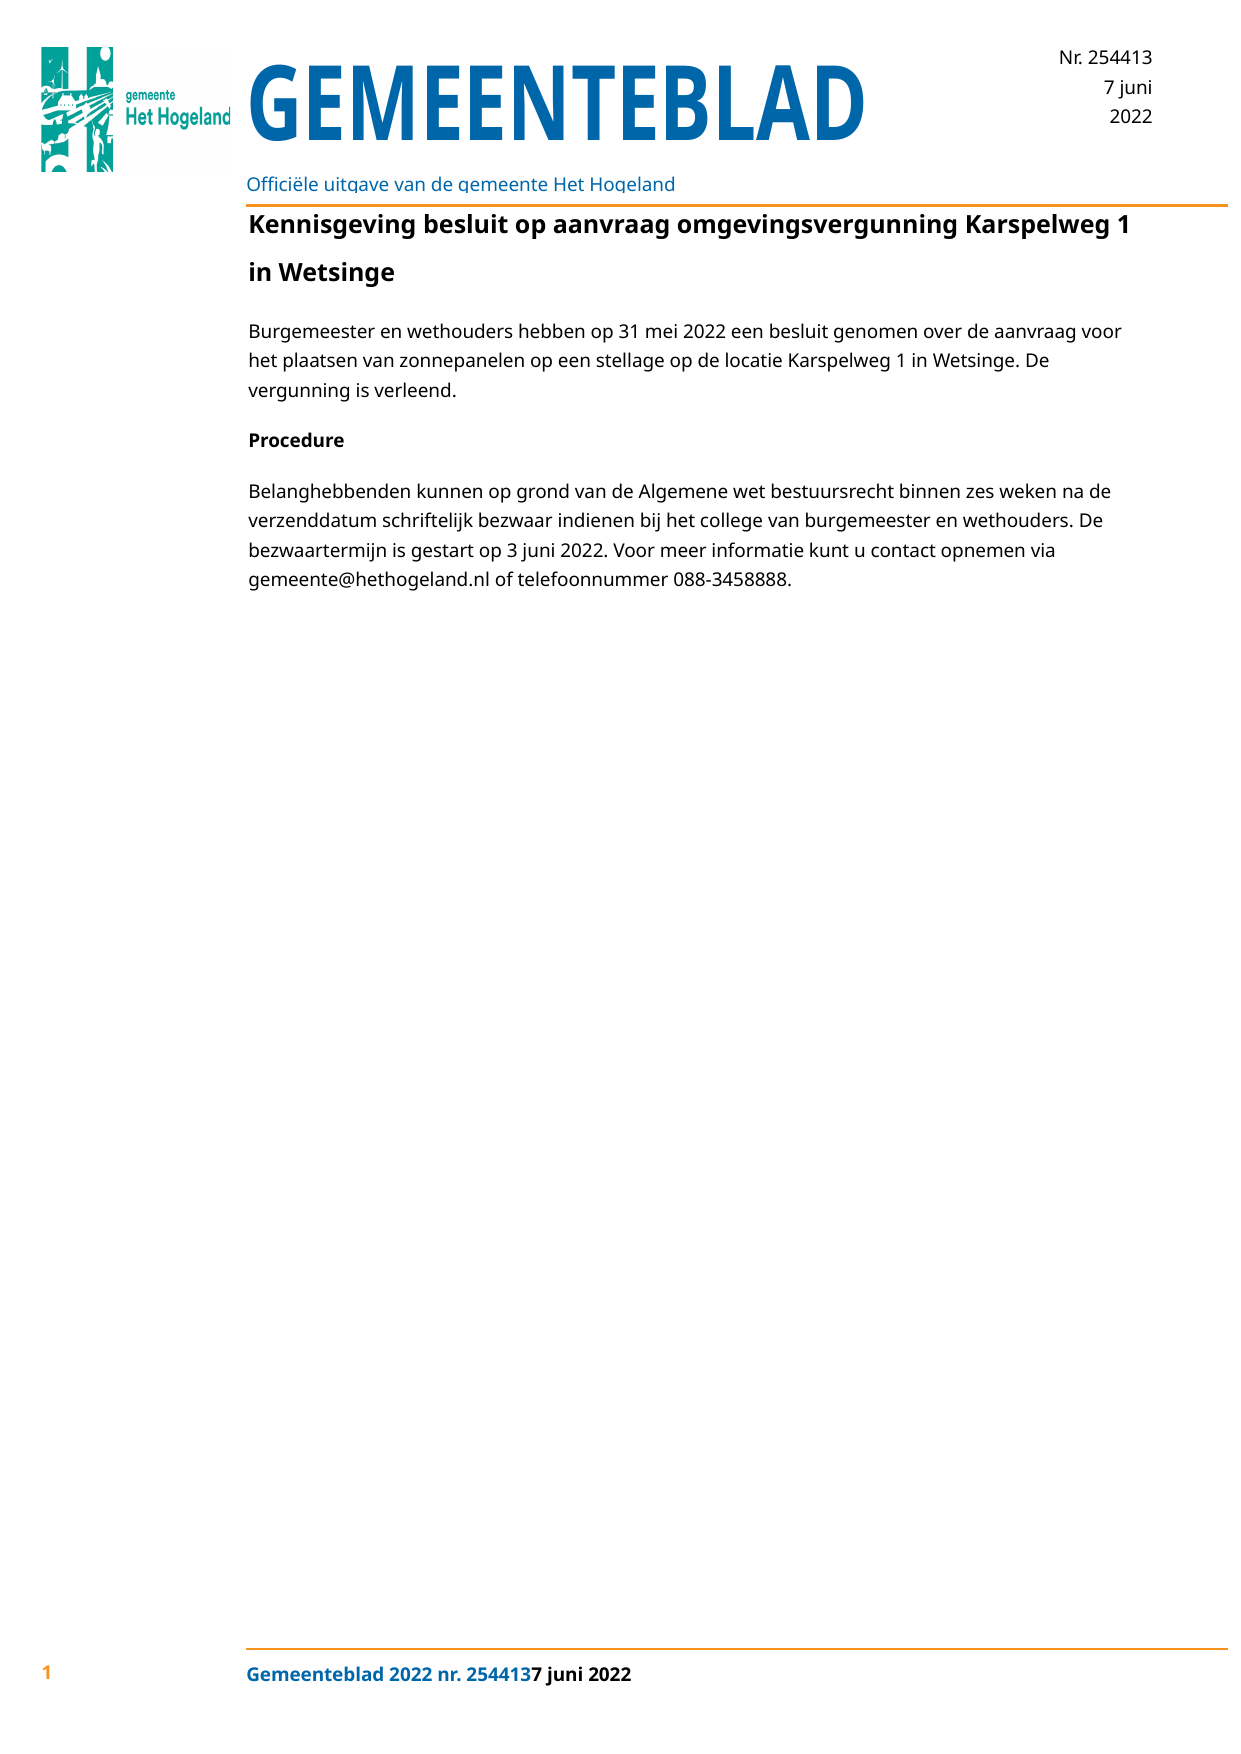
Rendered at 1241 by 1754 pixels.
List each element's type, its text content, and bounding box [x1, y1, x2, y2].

text Belanghebbenden kunnen op grond van de Algemene wet bestuursrecht binnen zes weken na de verzenddatum schriftelijk bezwaar indienen bij het college van burgemeester en wethouders. De bezwaartermijn is gestart op 3 juni 2022. Voor meer informatie kunt u contact opnemen via gemeente@hethogeland.nl of telefoonnummer 088-3458888. [248, 478, 1152, 592]
text Burgemeester en wethouders hebben op 31 mei 2022 een besluit genomen over de aanvraag voor het plaatsen van zonnepanelen op een stellage op de locatie Karspelweg 1 in Wetsinge. De vergunning is verleend. [248, 318, 1152, 403]
text Kennisgeving besluit op aanvraag omgevingsvergunning Karspelweg 1 in Wetsinge [248, 207, 1152, 288]
picture [41, 47, 231, 172]
text Procedure [248, 427, 1152, 453]
